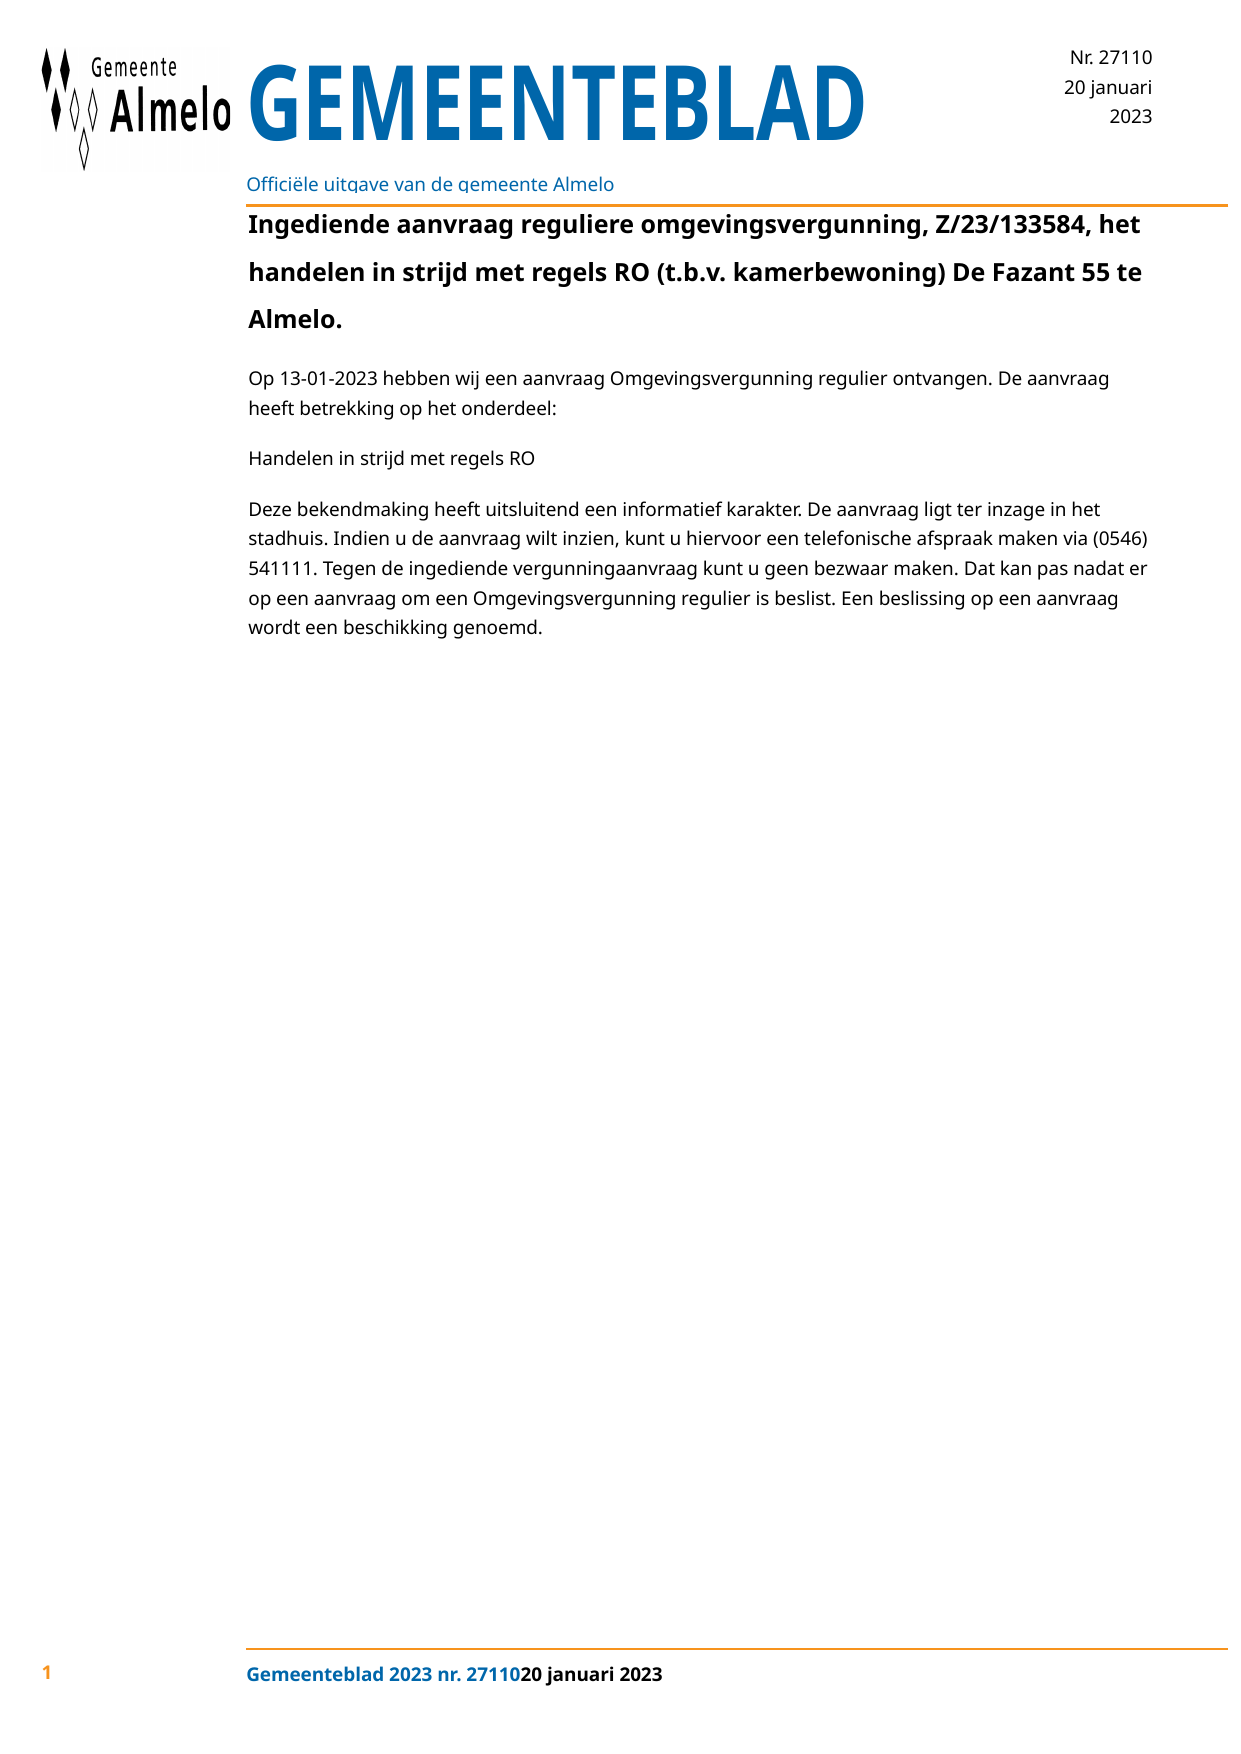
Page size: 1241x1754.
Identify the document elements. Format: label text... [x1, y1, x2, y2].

text Op 13-01-2023 hebben wij een aanvraag Omgevingsvergunning regulier ontvangen. De aanvraag heeft betrekking op het onderdeel: [248, 366, 1152, 421]
text Ingediende aanvraag reguliere omgevingsvergunning, Z/23/133584, het handelen in strijd met regels RO (t.b.v. kamerbewoning) De Fazant 55 te Almelo. [248, 207, 1152, 336]
text Handelen in strijd met regels RO [248, 446, 1152, 471]
picture [41, 47, 231, 172]
text Deze bekendmaking heeft uitsluitend een informatief karakter. De aanvraag ligt ter inzage in het stadhuis. Indien u de aanvraag wilt inzien, kunt u hiervoor een telefonische afspraak maken via (0546) 541111. Tegen de ingediende vergunningaanvraag kunt u geen bezwaar maken. Dat kan pas nadat er op een aanvraag om een Omgevingsvergunning regulier is beslist. Een beslissing op een aanvraag wordt een beschikking genoemd. [248, 496, 1152, 640]
